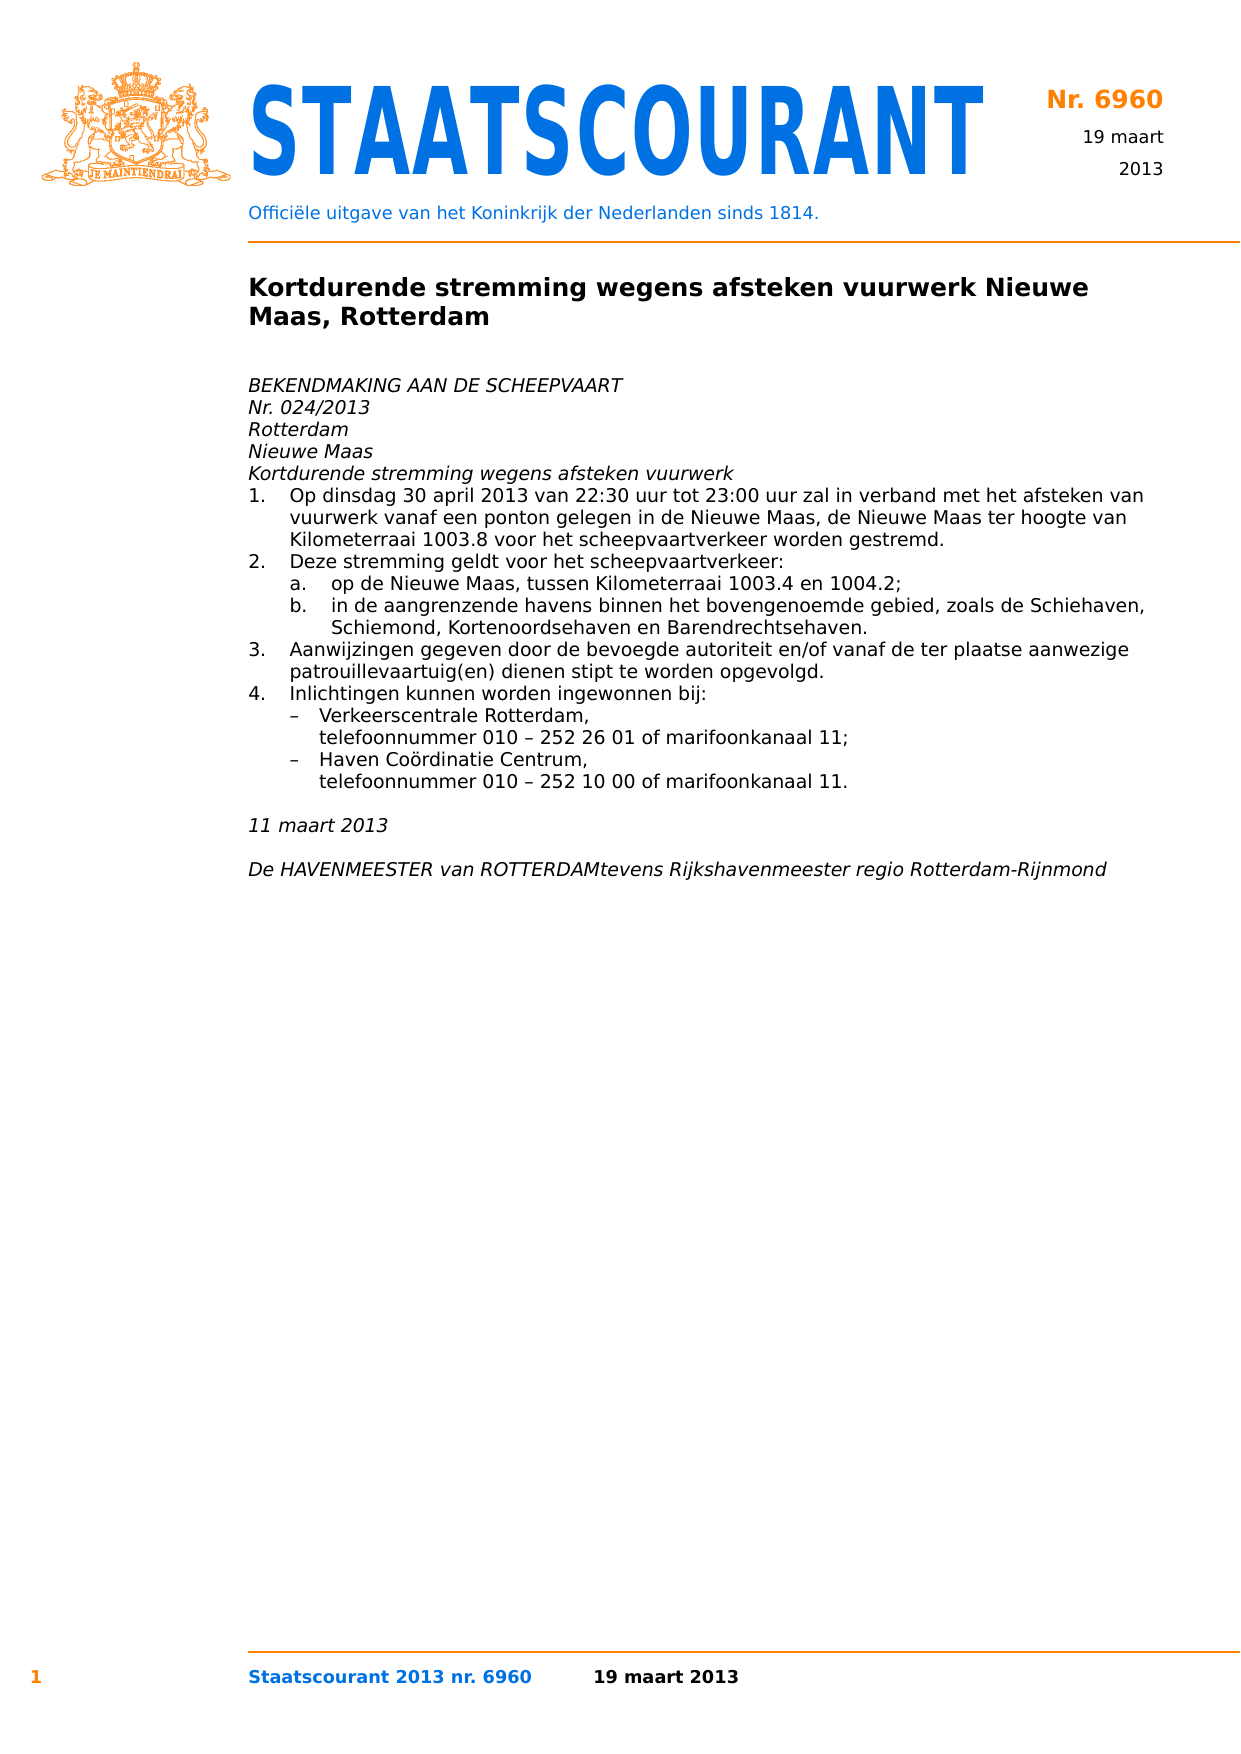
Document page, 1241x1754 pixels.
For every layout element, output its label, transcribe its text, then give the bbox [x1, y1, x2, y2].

text telefoonnummer 010 – 252 26 01 of marifoonkanaal 11; [319, 727, 1163, 749]
text BEKENDMAKING AAN DE SCHEEPVAART [248, 375, 1163, 397]
table_cell Officiële uitgave van het Koninkrijk der Nederlanden sinds 1814. [248, 203, 1240, 241]
table_cell 19 maart [998, 121, 1240, 153]
text Rotterdam [248, 419, 1163, 441]
text telefoonnummer 010 – 252 10 00 of marifoonkanaal 11. [319, 771, 1163, 793]
text Kortdurende stremming wegens afsteken vuurwerk [248, 463, 1163, 485]
text Nr. 024/2013 [248, 397, 1163, 419]
table_header STAATSCOURANT [248, 62, 998, 203]
text Nieuwe Maas [248, 441, 1163, 463]
text – Haven Coördinatie Centrum, [289, 749, 1163, 771]
text 11 maart 2013 [248, 814, 1163, 837]
text – Verkeerscentrale Rotterdam, [289, 705, 1163, 727]
text 4. Inlichtingen kunnen worden ingewonnen bij: [248, 683, 1163, 705]
picture [41, 62, 231, 186]
text 2. Deze stremming geldt voor het scheepvaartverkeer: [248, 551, 1163, 573]
table_header Nr. 6960 [998, 62, 1240, 121]
subtitle Kortdurende stremming wegens afsteken vuurwerk Nieuwe Maas, Rotterdam [248, 273, 1163, 331]
table_header [25, 62, 248, 241]
table_cell 2013 [998, 153, 1240, 203]
text 3. Aanwijzingen gegeven door de bevoegde autoriteit en/of vanaf de ter plaatse aanwezige patrouillevaartuig(en) dienen stipt te worden opgevolgd. [248, 639, 1163, 683]
text 1. Op dinsdag 30 april 2013 van 22:30 uur tot 23:00 uur zal in verband met het afsteken van vuurwerk vanaf een ponton gelegen in de Nieuwe Maas, de Nieuwe Maas ter hoogte van Kilometerraai 1003.8 voor het scheepvaartverkeer worden gestremd. [248, 485, 1163, 551]
text a. op de Nieuwe Maas, tussen Kilometerraai 1003.4 en 1004.2; [289, 573, 1163, 595]
text b. in de aangrenzende havens binnen het bovengenoemde gebied, zoals de Schiehaven, Schiemond, Kortenoordsehaven en Barendrechtsehaven. [289, 595, 1163, 639]
text De HAVENMEESTER van ROTTERDAMtevens Rijkshavenmeester regio Rotterdam-Rijnmond [248, 858, 1163, 880]
